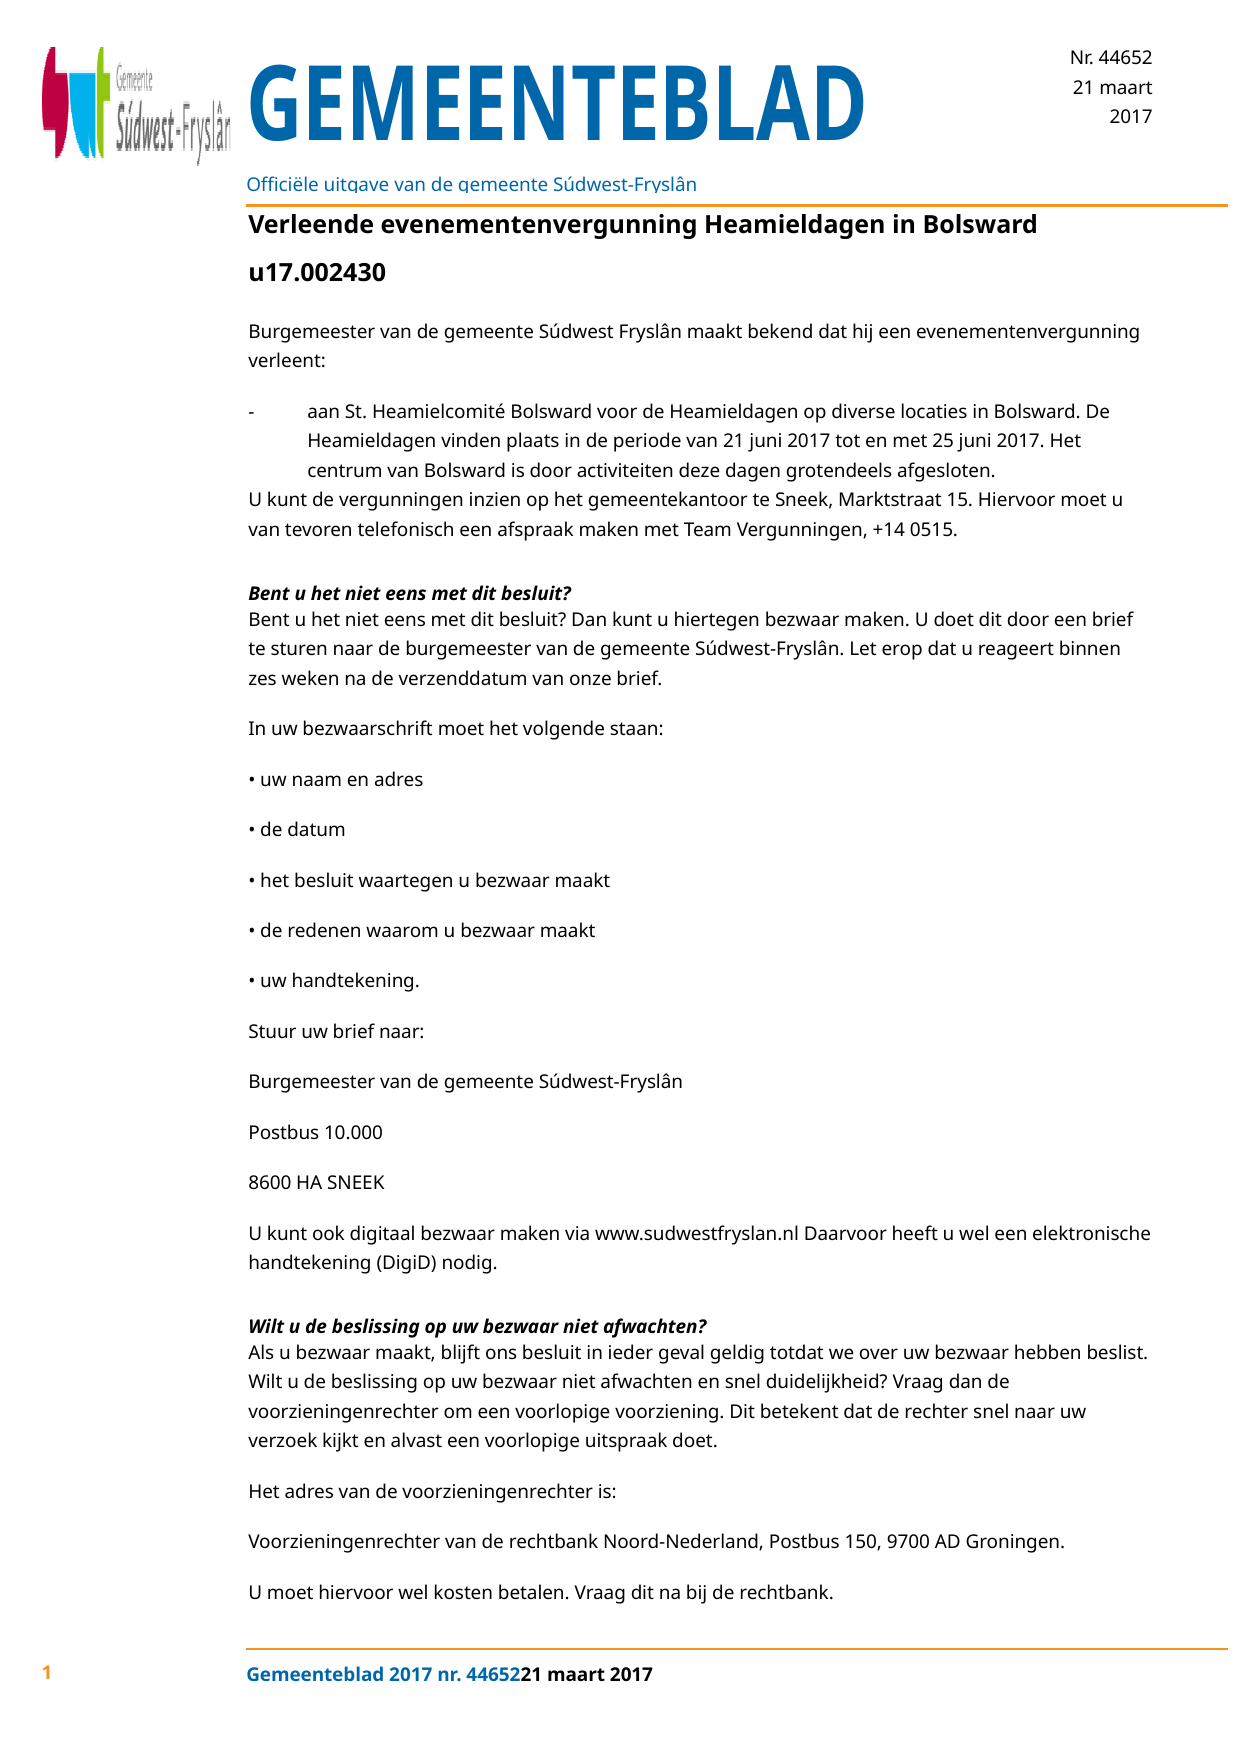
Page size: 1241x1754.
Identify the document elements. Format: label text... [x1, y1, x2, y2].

text • de datum [248, 816, 1152, 842]
text Wilt u de beslissing op uw bezwaar niet afwachten? [248, 1313, 1152, 1339]
text Bent u het niet eens met dit besluit? [248, 580, 1152, 606]
text Burgemeester van de gemeente Súdwest Fryslân maakt bekend dat hij een evenementenvergunning verleent: [248, 318, 1152, 373]
text Als u bezwaar maakt, blijft ons besluit in ieder geval geldig totdat we over uw bezwaar hebben beslist. Wilt u de beslissing op uw bezwaar niet afwachten en snel duidelijkheid? Vraag dan de voorzieningenrechter om een voorlopige voorziening. Dit betekent dat de rechter snel naar uw verzoek kijkt en alvast een voorlopige uitspraak doet. [248, 1339, 1152, 1453]
text Verleende evenementenvergunning Heamieldagen in Bolsward u17.002430 [248, 207, 1152, 288]
text U moet hiervoor wel kosten betalen. Vraag dit na bij de rechtbank. [248, 1579, 1152, 1605]
text Stuur uw brief naar: [248, 1018, 1152, 1044]
text Voorzieningenrechter van de rechtbank Noord-Nederland, Postbus 150, 9700 AD Groningen. [248, 1528, 1152, 1554]
text 8600 HA SNEEK [248, 1169, 1152, 1195]
list aan St. Heamielcomité Bolsward voor de Heamieldagen op diverse locaties in Bolsward. De Heamieldagen vinden plaats in de periode van 21 juni 2017 tot en met 25 juni 2017. Het centrum van Bolsward is door activiteiten deze dagen grotendeels afgesloten. [248, 398, 1152, 483]
text Postbus 10.000 [248, 1119, 1152, 1144]
text U kunt de vergunningen inzien op het gemeentekantoor te Sneek, Marktstraat 15. Hiervoor moet u van tevoren telefonisch een afspraak maken met Team Vergunningen, +14 0515. [248, 487, 1152, 542]
text Burgemeester van de gemeente Súdwest-Fryslân [248, 1068, 1152, 1094]
text U kunt ook digitaal bezwaar maken via www.sudwestfryslan.nl Daarvoor heeft u wel een elektronische handtekening (DigiD) nodig. [248, 1220, 1152, 1275]
text • het besluit waartegen u bezwaar maakt [248, 867, 1152, 892]
text • uw handtekening. [248, 968, 1152, 993]
text • de redenen waarom u bezwaar maakt [248, 917, 1152, 943]
text • uw naam en adres [248, 766, 1152, 792]
text In uw bezwaarschrift moet het volgende staan: [248, 716, 1152, 741]
picture [41, 47, 231, 172]
text Bent u het niet eens met dit besluit? Dan kunt u hiertegen bezwaar maken. U doet dit door een brief te sturen naar de burgemeester van de gemeente Súdwest-Fryslân. Let erop dat u reageert binnen zes weken na de verzenddatum van onze brief. [248, 606, 1152, 691]
text Het adres van de voorzieningenrechter is: [248, 1478, 1152, 1504]
